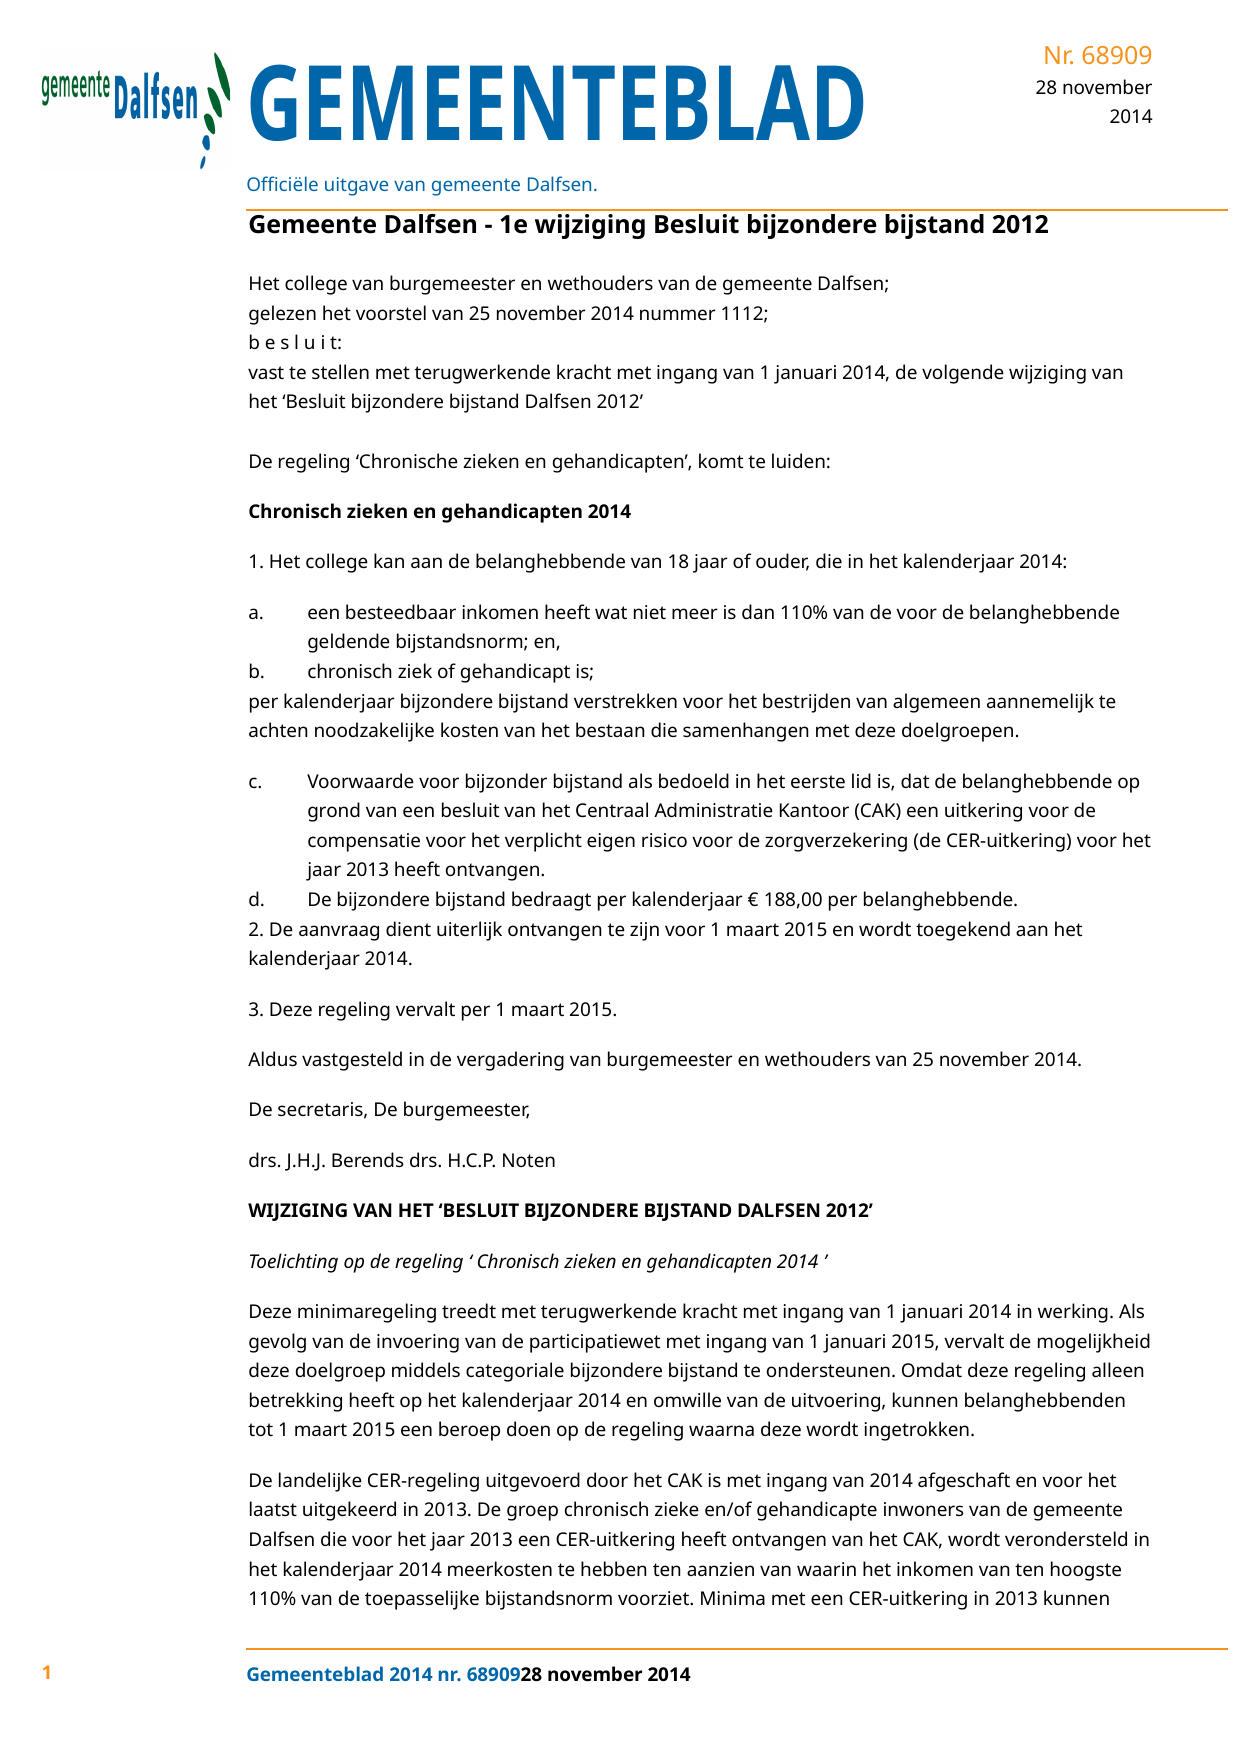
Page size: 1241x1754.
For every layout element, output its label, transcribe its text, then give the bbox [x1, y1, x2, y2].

text De secretaris, De burgemeester, [248, 1097, 1152, 1122]
text vast te stellen met terugwerkende kracht met ingang van 1 januari 2014, de volgende wijziging van het ‘Besluit bijzondere bijstand Dalfsen 2012’ [248, 359, 1152, 414]
text 2. De aanvraag dient uiterlijk ontvangen te zijn voor 1 maart 2015 en wordt toegekend aan het kalenderjaar 2014. [248, 916, 1152, 971]
text Het college van burgemeester en wethouders van de gemeente Dalfsen; [248, 270, 1152, 296]
text 3. Deze regeling vervalt per 1 maart 2015. [248, 996, 1152, 1021]
text gelezen het voorstel van 25 november 2014 nummer 1112; [248, 300, 1152, 326]
list De bijzondere bijstand bedraagt per kalenderjaar € 188,00 per belanghebbende. [248, 886, 1152, 912]
text b e s l u i t: [248, 329, 1152, 355]
text per kalenderjaar bijzondere bijstand verstrekken voor het bestrijden van algemeen aannemelijk te achten noodzakelijke kosten van het bestaan die samenhangen met deze doelgroepen. [248, 688, 1152, 743]
list een besteedbaar inkomen heeft wat niet meer is dan 110% van de voor de belanghebbende geldende bijstandsnorm; en, [248, 599, 1152, 654]
text Aldus vastgesteld in de vergadering van burgemeester en wethouders van 25 november 2014. [248, 1046, 1152, 1072]
text WIJZIGING VAN HET ‘BESLUIT BIJZONDERE BIJSTAND DALFSEN 2012’ [248, 1197, 1152, 1223]
text 1. Het college kan aan de belanghebbende van 18 jaar of ouder, die in het kalenderjaar 2014: [248, 549, 1152, 574]
picture [41, 47, 231, 172]
text Deze minimaregeling treedt met terugwerkende kracht met ingang van 1 januari 2014 in werking. Als gevolg van de invoering van de participatiewet met ingang van 1 januari 2015, vervalt de mogelijkheid deze doelgroep middels categoriale bijzondere bijstand te ondersteunen. Omdat deze regeling alleen betrekking heeft op het kalenderjaar 2014 en omwille van de uitvoering, kunnen belanghebbenden tot 1 maart 2015 een beroep doen op de regeling waarna deze wordt ingetrokken. [248, 1298, 1152, 1442]
text Gemeente Dalfsen - 1e wijziging Besluit bijzondere bijstand 2012 [248, 211, 1152, 241]
list chronisch ziek of gehandicapt is; [248, 658, 1152, 684]
text Chronisch zieken en gehandicapten 2014 [248, 498, 1152, 524]
list Voorwaarde voor bijzonder bijstand als bedoeld in het eerste lid is, dat de belanghebbende op grond van een besluit van het Centraal Administratie Kantoor (CAK) een uitkering voor de compensatie voor het verplicht eigen risico voor de zorgverzekering (de CER-uitkering) voor het jaar 2013 heeft ontvangen. [248, 768, 1152, 882]
text drs. J.H.J. Berends drs. H.C.P. Noten [248, 1147, 1152, 1173]
text Toelichting op de regeling ‘ Chronisch zieken en gehandicapten 2014 ’ [248, 1248, 1152, 1273]
text De regeling ‘Chronische zieken en gehandicapten’, komt te luiden: [248, 448, 1152, 473]
text De landelijke CER-regeling uitgevoerd door het CAK is met ingang van 2014 afgeschaft en voor het laatst uitgekeerd in 2013. De groep chronisch zieke en/of gehandicapte inwoners van de gemeente Dalfsen die voor het jaar 2013 een CER-uitkering heeft ontvangen van het CAK, wordt verondersteld in het kalenderjaar 2014 meerkosten te hebben ten aanzien van waarin het inkomen van ten hoogste 110% van de toepasselijke bijstandsnorm voorziet. Minima met een CER-uitkering in 2013 kunnen [248, 1467, 1152, 1611]
